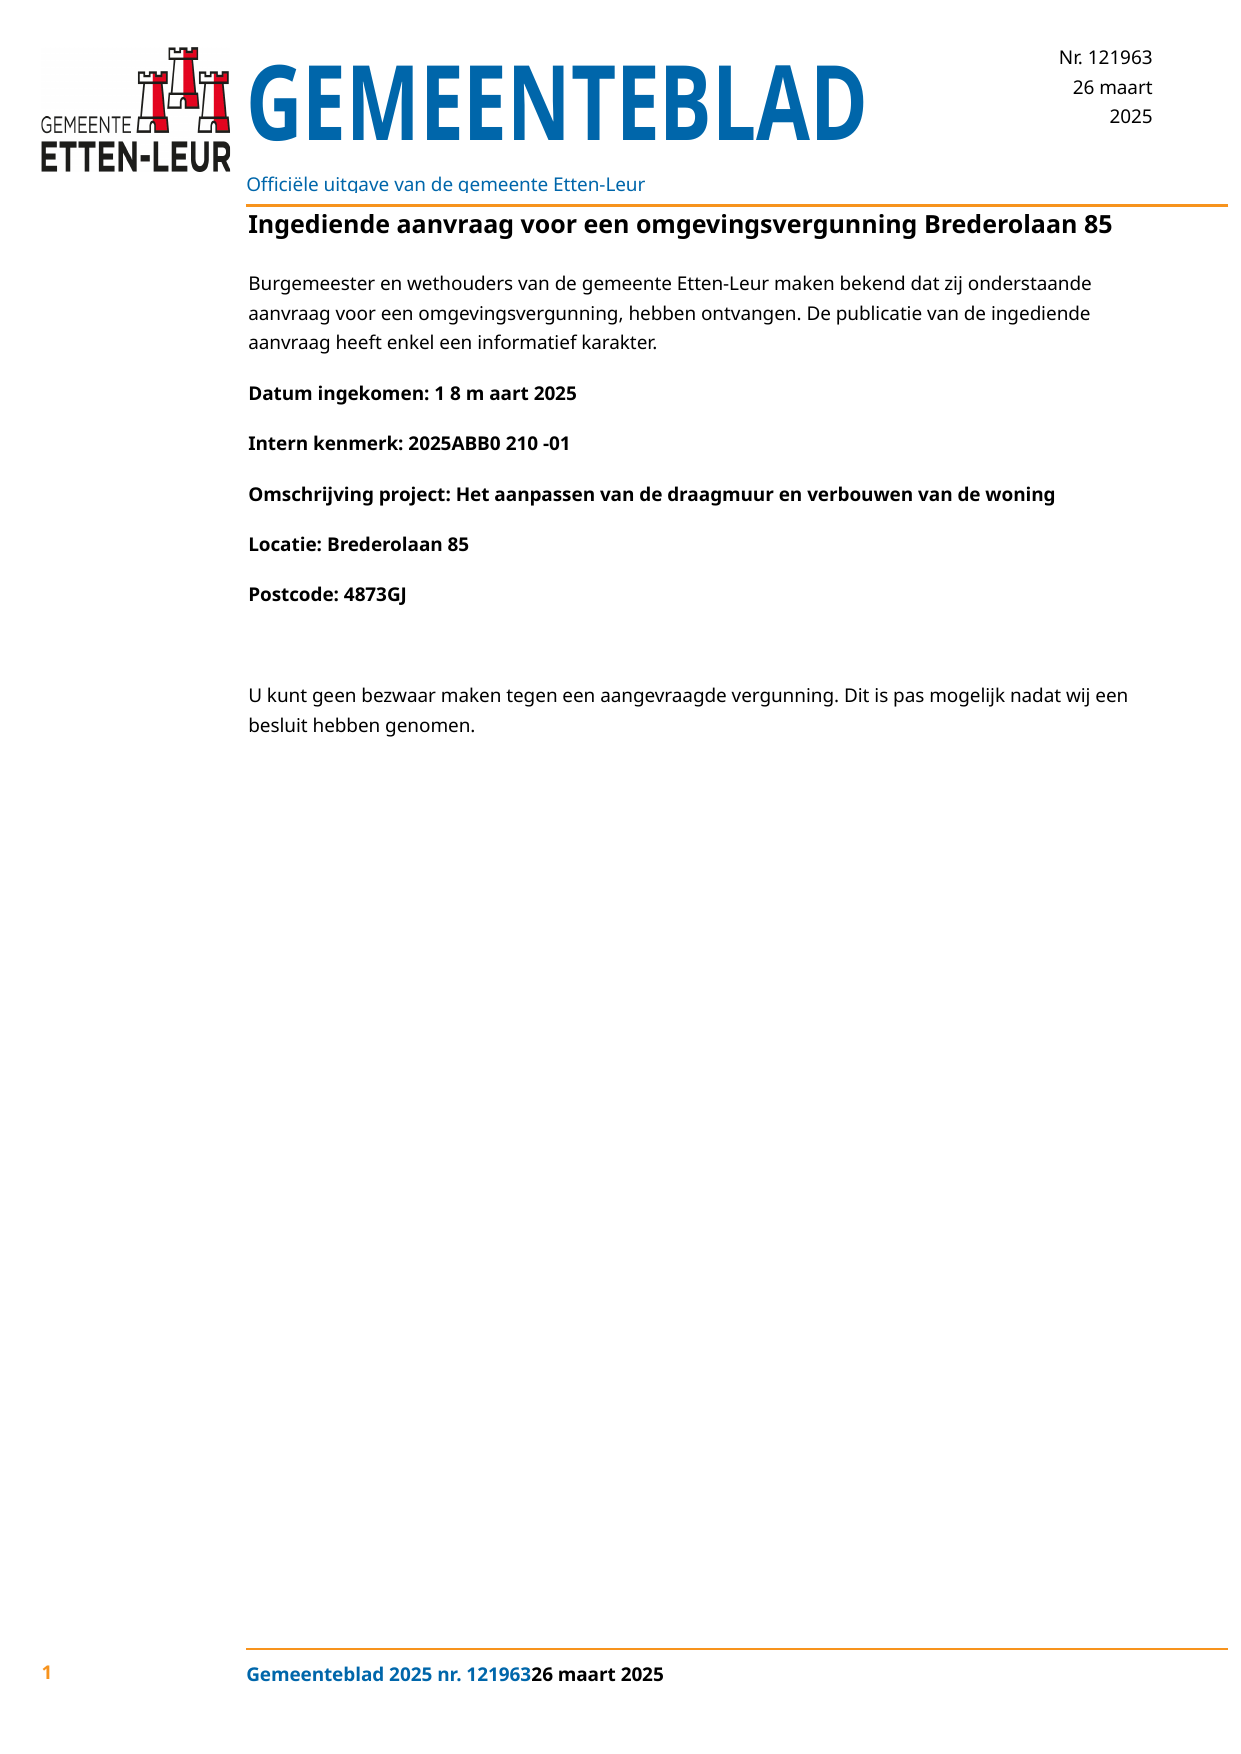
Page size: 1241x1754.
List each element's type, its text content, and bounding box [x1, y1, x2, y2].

text Ingediende aanvraag voor een omgevingsvergunning Brederolaan 85 [248, 207, 1152, 241]
text Datum ingekomen: 1 8 m aart 2025 [248, 380, 1152, 406]
text Postcode: 4873GJ [248, 582, 1152, 607]
text Omschrijving project: Het aanpassen van de draagmuur en verbouwen van de woning [248, 481, 1152, 506]
text Intern kenmerk: 2025ABB0 210 -01 [248, 430, 1152, 456]
text Burgemeester en wethouders van de gemeente Etten-Leur maken bekend dat zij onderstaande aanvraag voor een omgevingsvergunning, hebben ontvangen. De publicatie van de ingediende aanvraag heeft enkel een informatief karakter. [248, 270, 1152, 355]
text Locatie: Brederolaan 85 [248, 531, 1152, 557]
picture [41, 47, 231, 172]
text U kunt geen bezwaar maken tegen een aangevraagde vergunning. Dit is pas mogelijk nadat wij een besluit hebben genomen. [248, 682, 1152, 738]
